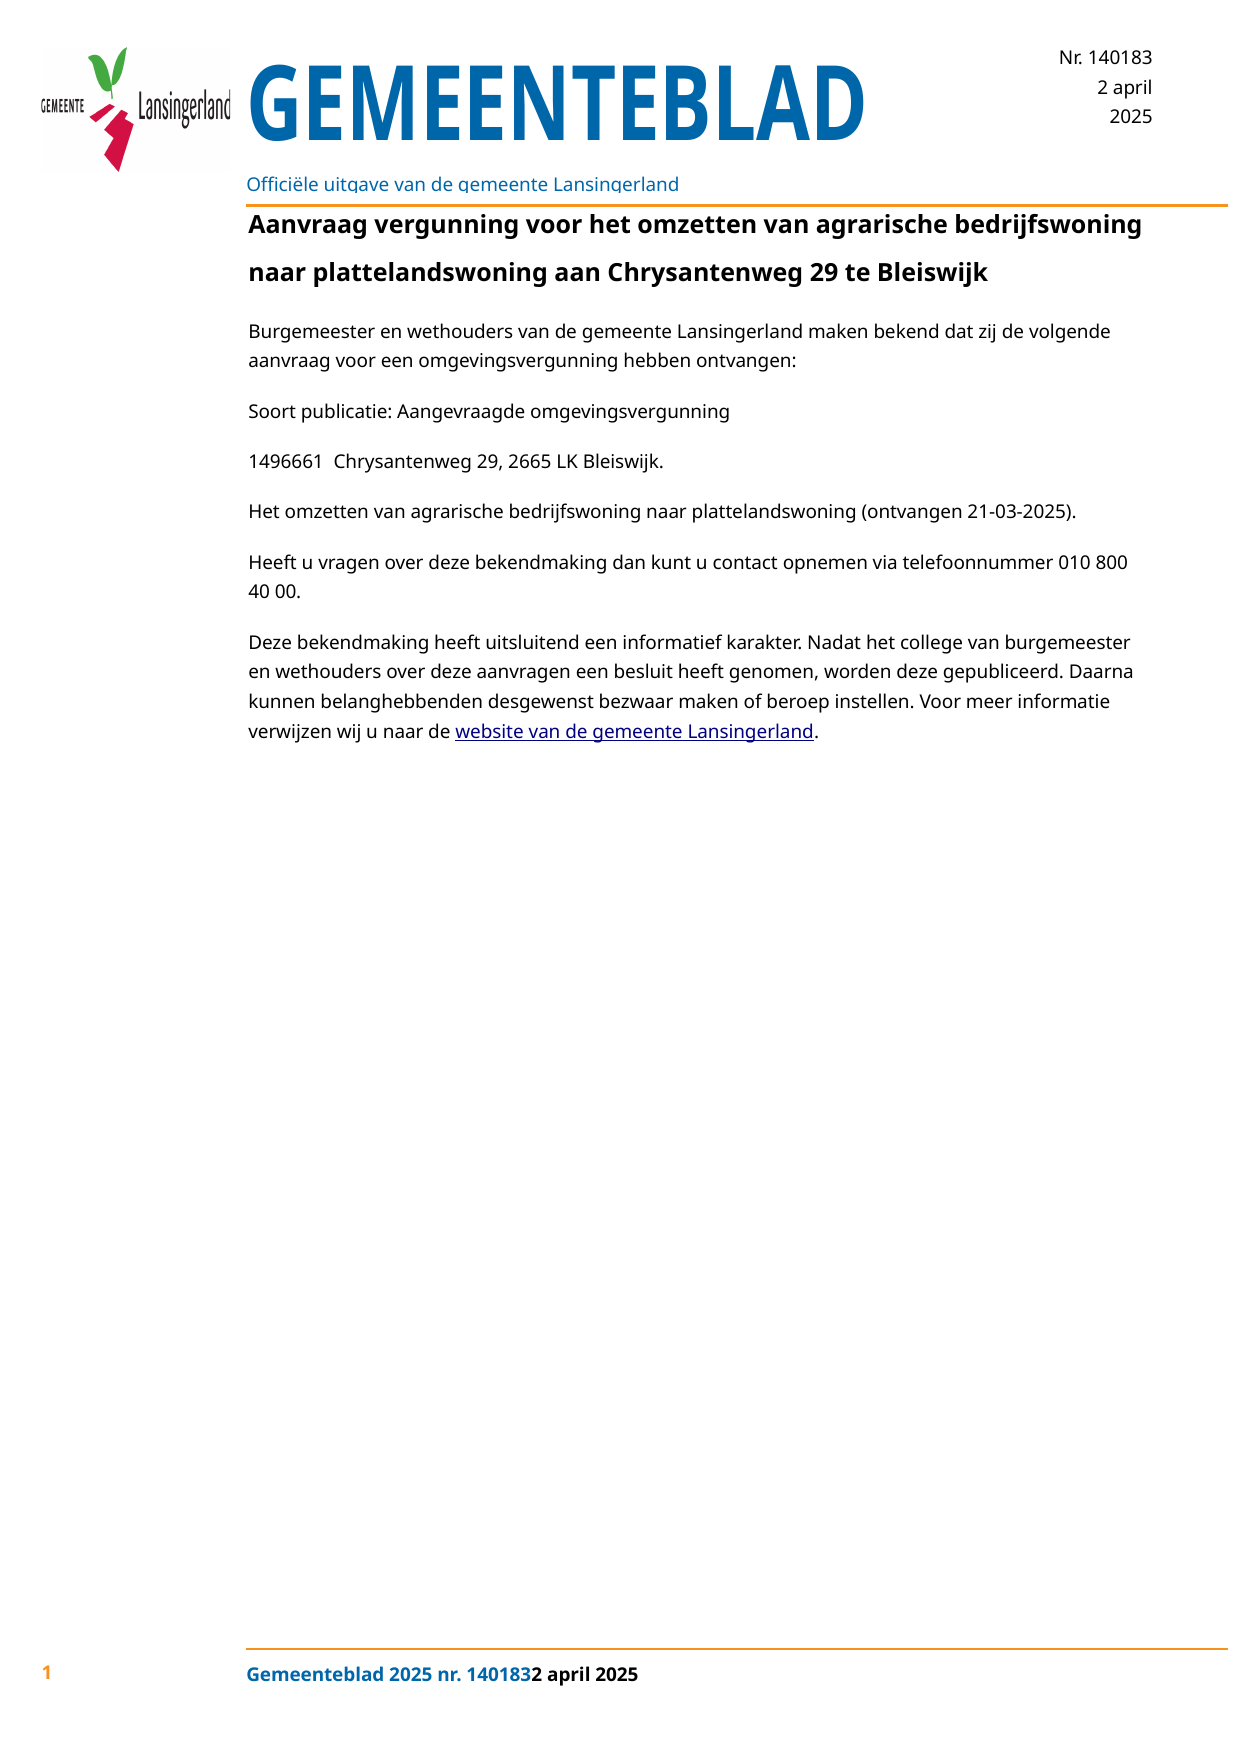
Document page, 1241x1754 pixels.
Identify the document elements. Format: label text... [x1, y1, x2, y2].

text 1496661 Chrysantenweg 29, 2665 LK Bleiswijk. [248, 448, 1152, 474]
text Burgemeester en wethouders van de gemeente Lansingerland maken bekend dat zij de volgende aanvraag voor een omgevingsvergunning hebben ontvangen: [248, 318, 1152, 373]
text Soort publicatie: Aangevraagde omgevingsvergunning [248, 398, 1152, 424]
text Heeft u vragen over deze bekendmaking dan kunt u contact opnemen via telefoonnummer 010 800 40 00. [248, 549, 1152, 604]
text Het omzetten van agrarische bedrijfswoning naar plattelandswoning (ontvangen 21-03-2025). [248, 499, 1152, 524]
picture [41, 47, 231, 172]
text Aanvraag vergunning voor het omzetten van agrarische bedrijfswoning naar plattelandswoning aan Chrysantenweg 29 te Bleiswijk [248, 207, 1152, 288]
text Deze bekendmaking heeft uitsluitend een informatief karakter. Nadat het college van burgemeester en wethouders over deze aanvragen een besluit heeft genomen, worden deze gepubliceerd. Daarna kunnen belanghebbenden desgewenst bezwaar maken of beroep instellen. Voor meer informatie verwijzen wij u naar de website van de gemeente Lansingerland. [248, 629, 1152, 744]
